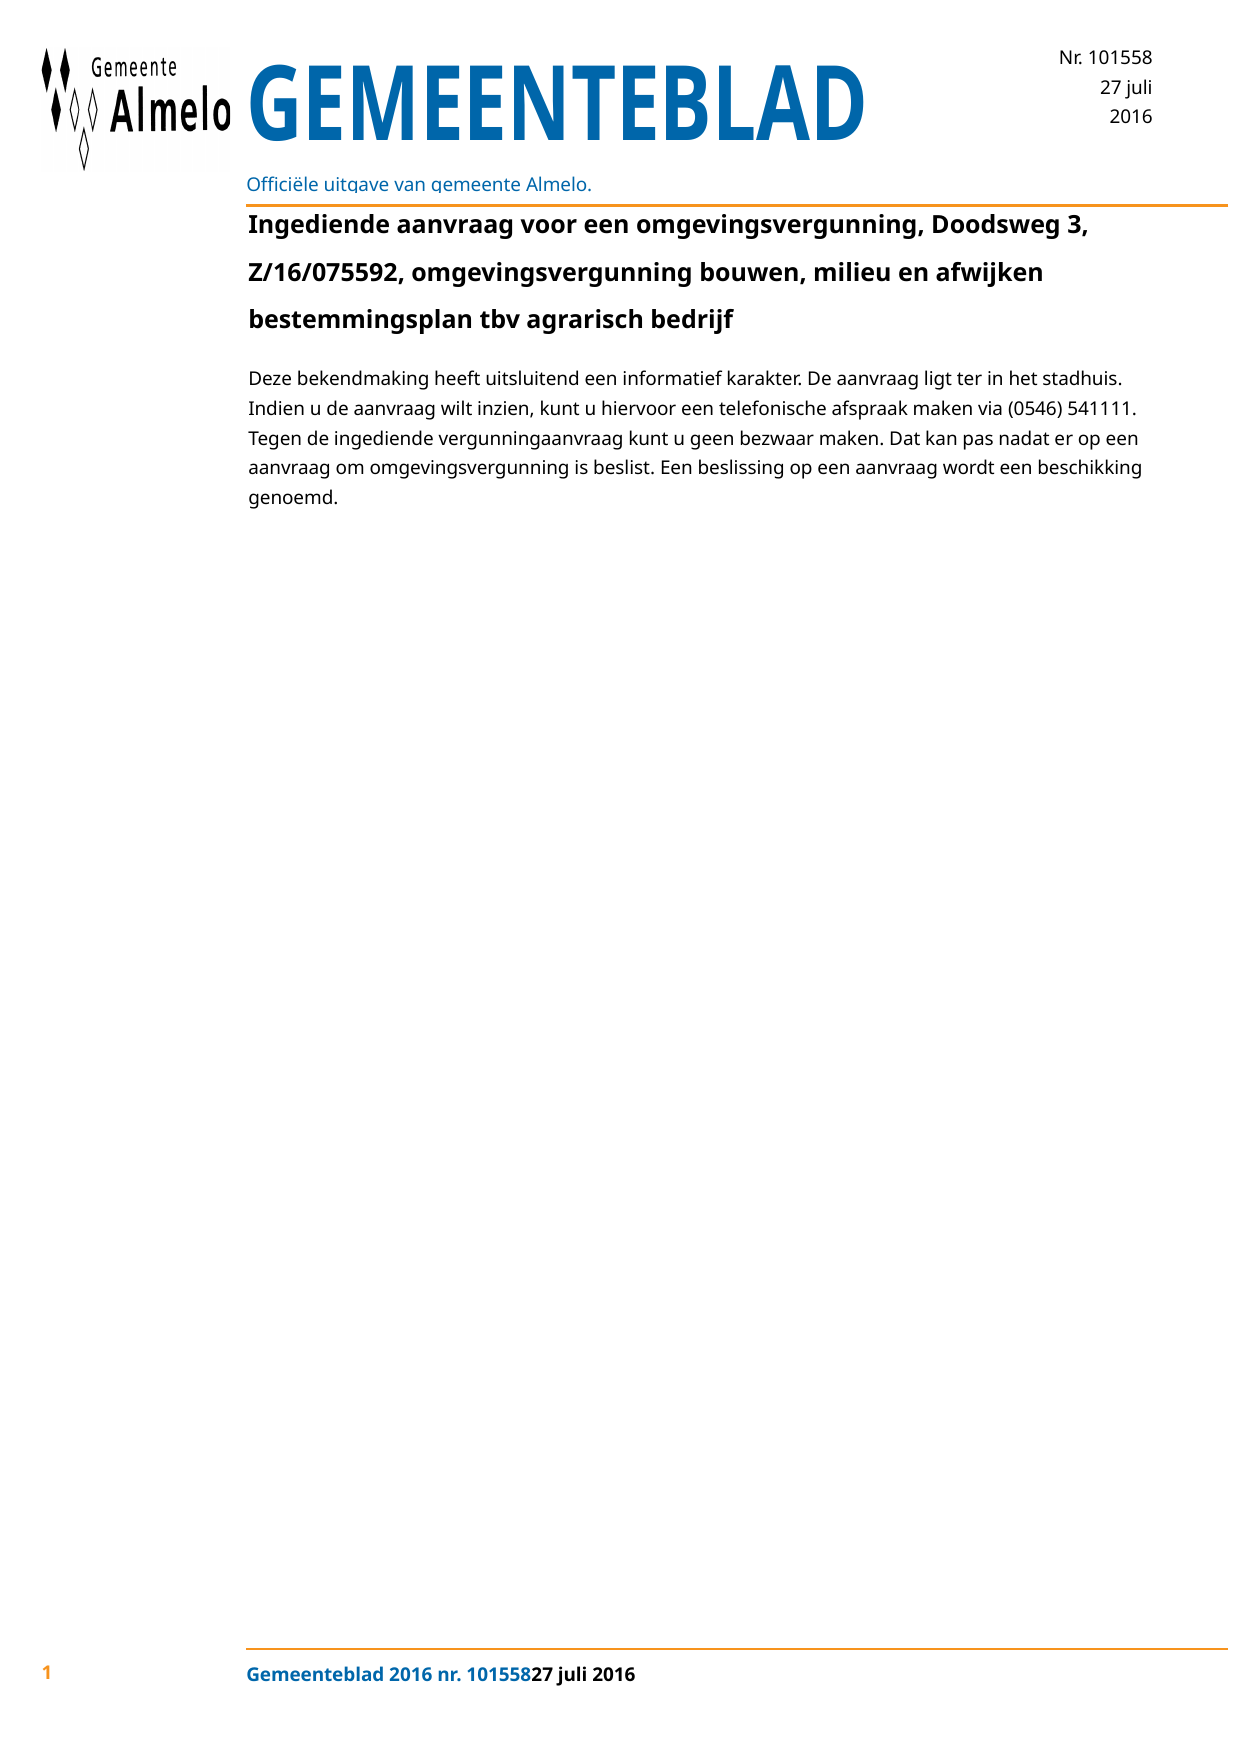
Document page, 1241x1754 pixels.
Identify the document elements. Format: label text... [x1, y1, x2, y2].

text Deze bekendmaking heeft uitsluitend een informatief karakter. De aanvraag ligt ter in het stadhuis. Indien u de aanvraag wilt inzien, kunt u hiervoor een telefonische afspraak maken via (0546) 541111. Tegen de ingediende vergunningaanvraag kunt u geen bezwaar maken. Dat kan pas nadat er op een aanvraag om omgevingsvergunning is beslist. Een beslissing op een aanvraag wordt een beschikking genoemd. [248, 366, 1152, 509]
text Ingediende aanvraag voor een omgevingsvergunning, Doodsweg 3, Z/16/075592, omgevingsvergunning bouwen, milieu en afwijken bestemmingsplan tbv agrarisch bedrijf [248, 207, 1152, 336]
picture [41, 47, 231, 172]
